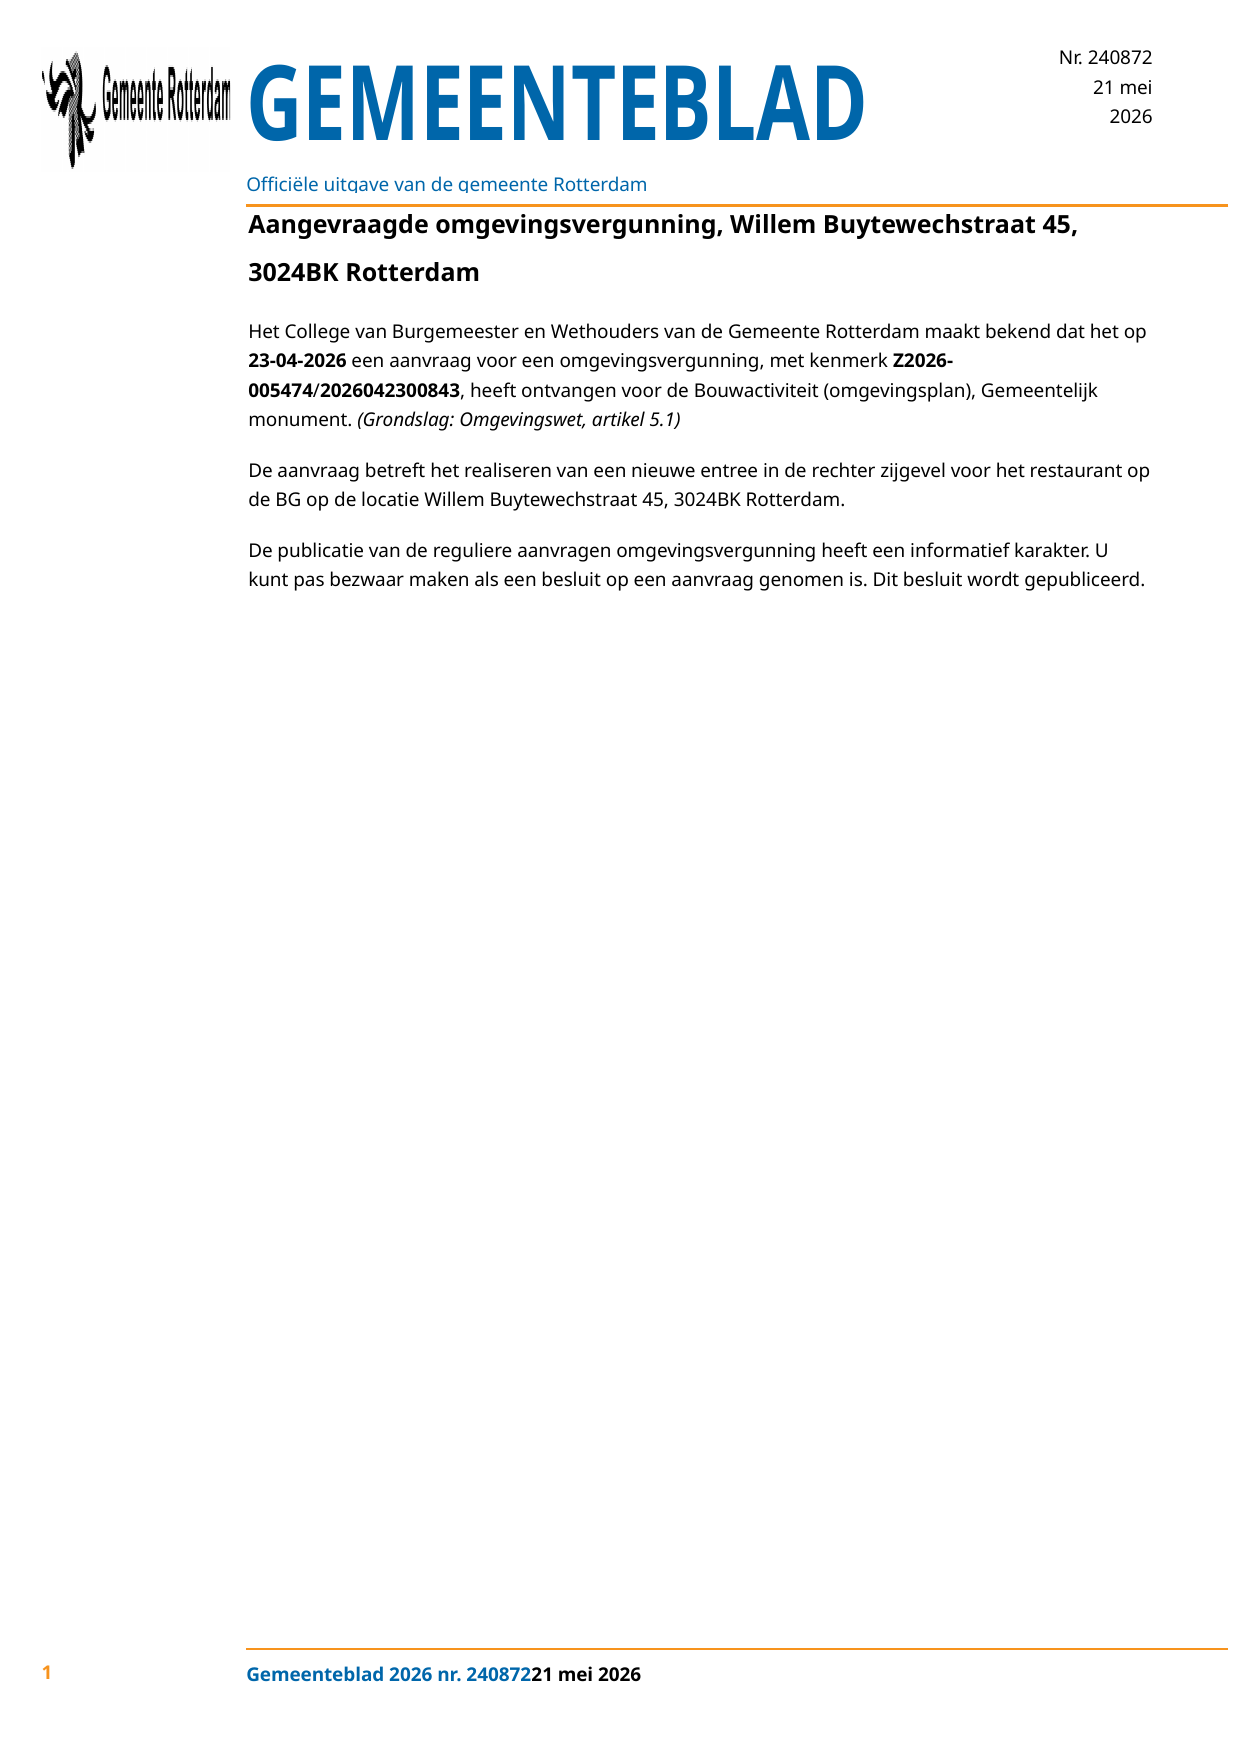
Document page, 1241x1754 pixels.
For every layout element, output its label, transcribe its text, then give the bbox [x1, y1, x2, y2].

text Het College van Burgemeester en Wethouders van de Gemeente Rotterdam maakt bekend dat het op 23-04-2026 een aanvraag voor een omgevingsvergunning, met kenmerk Z2026-005474/2026042300843, heeft ontvangen voor de Bouwactiviteit (omgevingsplan), Gemeentelijk monument. (Grondslag: Omgevingswet, artikel 5.1) [248, 318, 1152, 432]
text De publicatie van de reguliere aanvragen omgevingsvergunning heeft een informatief karakter. U kunt pas bezwaar maken als een besluit op een aanvraag genomen is. Dit besluit wordt gepubliceerd. [248, 537, 1152, 592]
text De aanvraag betreft het realiseren van een nieuwe entree in de rechter zijgevel voor het restaurant op de BG op de locatie Willem Buytewechstraat 45, 3024BK Rotterdam. [248, 457, 1152, 512]
picture [41, 47, 231, 172]
text Aangevraagde omgevingsvergunning, Willem Buytewechstraat 45, 3024BK Rotterdam [248, 207, 1152, 288]
